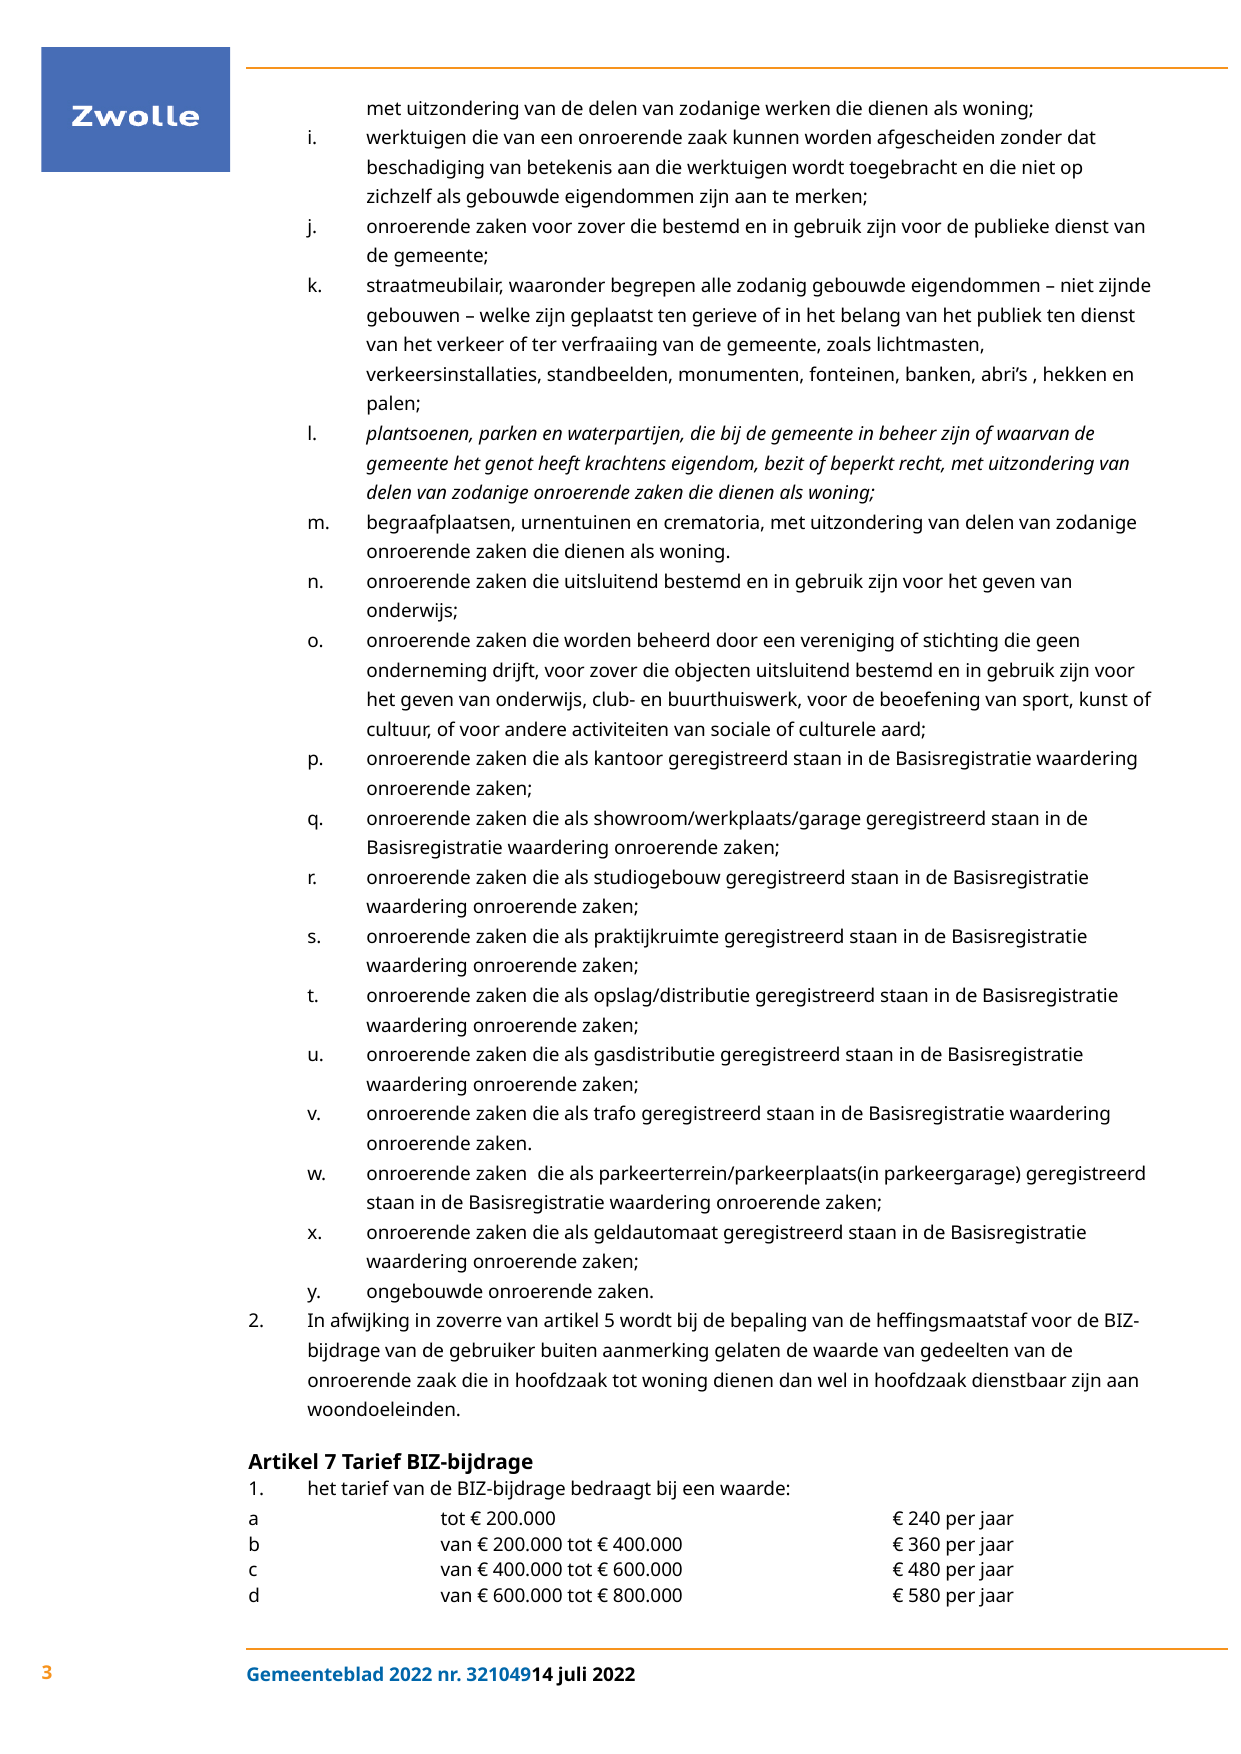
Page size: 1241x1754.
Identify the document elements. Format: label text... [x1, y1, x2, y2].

list het tarief van de BIZ-bijdrage bedraagt bij een waarde: [248, 1475, 1152, 1501]
list onroerende zaken voor zover die bestemd en in gebruik zijn voor de publieke dienst van de gemeente; [307, 213, 1152, 268]
table_header tot € 200.000 [440, 1505, 892, 1531]
table_header a [248, 1505, 440, 1531]
list straatmeubilair, waaronder begrepen alle zodanig gebouwde eigendommen – niet zijnde gebouwen – welke zijn geplaatst ten gerieve of in het belang van het publiek ten dienst van het verkeer of ter verfraaiing van de gemeente, zoals lichtmasten, verkeersinstallaties, standbeelden, monumenten, fonteinen, banken, abri’s , hekken en palen; [307, 272, 1152, 416]
list onroerende zaken die als studiogebouw geregistreerd staan in de Basisregistratie waardering onroerende zaken; [307, 864, 1152, 919]
table_cell c [248, 1556, 440, 1582]
table_cell d [248, 1582, 440, 1608]
list onroerende zaken die als showroom/werkplaats/garage geregistreerd staan in de Basisregistratie waardering onroerende zaken; [307, 805, 1152, 860]
table_cell van € 200.000 tot € 400.000 [440, 1531, 892, 1556]
list onroerende zaken die als kantoor geregistreerd staan in de Basisregistratie waardering onroerende zaken; [307, 746, 1152, 801]
list onroerende zaken die worden beheerd door een vereniging of stichting die geen onderneming drijft, voor zover die objecten uitsluitend bestemd en in gebruik zijn voor het geven van onderwijs, club- en buurthuiswerk, voor de beoefening van sport, kunst of cultuur, of voor andere activiteiten van sociale of culturele aard; [307, 627, 1152, 742]
list onroerende zaken die als geldautomaat geregistreerd staan in de Basisregistratie waardering onroerende zaken; [307, 1219, 1152, 1274]
text Artikel 7 Tarief BIZ-bijdrage [248, 1447, 1152, 1475]
list onroerende zaken die als opslag/distributie geregistreerd staan in de Basisregistratie waardering onroerende zaken; [307, 982, 1152, 1038]
list plantsoenen, parken en waterpartijen, die bij de gemeente in beheer zijn of waarvan de gemeente het genot heeft krachtens eigendom, bezit of beperkt recht, met uitzondering van delen van zodanige onroerende zaken die dienen als woning; [307, 420, 1152, 505]
table_cell € 360 per jaar [892, 1531, 1152, 1556]
list onroerende zaken die als parkeerterrein/parkeerplaats(in parkeergarage) geregistreerd staan in de Basisregistratie waardering onroerende zaken; [307, 1160, 1152, 1215]
table_cell € 480 per jaar [892, 1556, 1152, 1582]
list In afwijking in zoverre van artikel 5 wordt bij de bepaling van de heffingsmaatstaf voor de BIZ-bijdrage van de gebruiker buiten aanmerking gelaten de waarde van gedeelten van de onroerende zaak die in hoofdzaak tot woning dienen dan wel in hoofdzaak dienstbaar zijn aan woondoeleinden. [248, 1308, 1152, 1422]
list werktuigen die van een onroerende zaak kunnen worden afgescheiden zonder dat beschadiging van betekenis aan die werktuigen wordt toegebracht en die niet op zichzelf als gebouwde eigendommen zijn aan te merken; [307, 124, 1152, 209]
list begraafplaatsen, urnentuinen en crematoria, met uitzondering van delen van zodanige onroerende zaken die dienen als woning. [307, 509, 1152, 564]
list onroerende zaken die als praktijkruimte geregistreerd staan in de Basisregistratie waardering onroerende zaken; [307, 923, 1152, 978]
list onroerende zaken die als gasdistributie geregistreerd staan in de Basisregistratie waardering onroerende zaken; [307, 1041, 1152, 1097]
list ongebouwde onroerende zaken. [307, 1278, 1152, 1304]
picture [41, 47, 231, 172]
list onroerende zaken die uitsluitend bestemd en in gebruik zijn voor het geven van onderwijs; [307, 568, 1152, 623]
table_header € 240 per jaar [892, 1505, 1152, 1531]
table_cell van € 600.000 tot € 800.000 [440, 1582, 892, 1608]
table_cell b [248, 1531, 440, 1556]
list onroerende zaken die als trafo geregistreerd staan in de Basisregistratie waardering onroerende zaken. [307, 1101, 1152, 1156]
table_cell € 580 per jaar [892, 1582, 1152, 1608]
table_cell van € 400.000 tot € 600.000 [440, 1556, 892, 1582]
list met uitzondering van de delen van zodanige werken die dienen als woning; [307, 95, 1152, 121]
